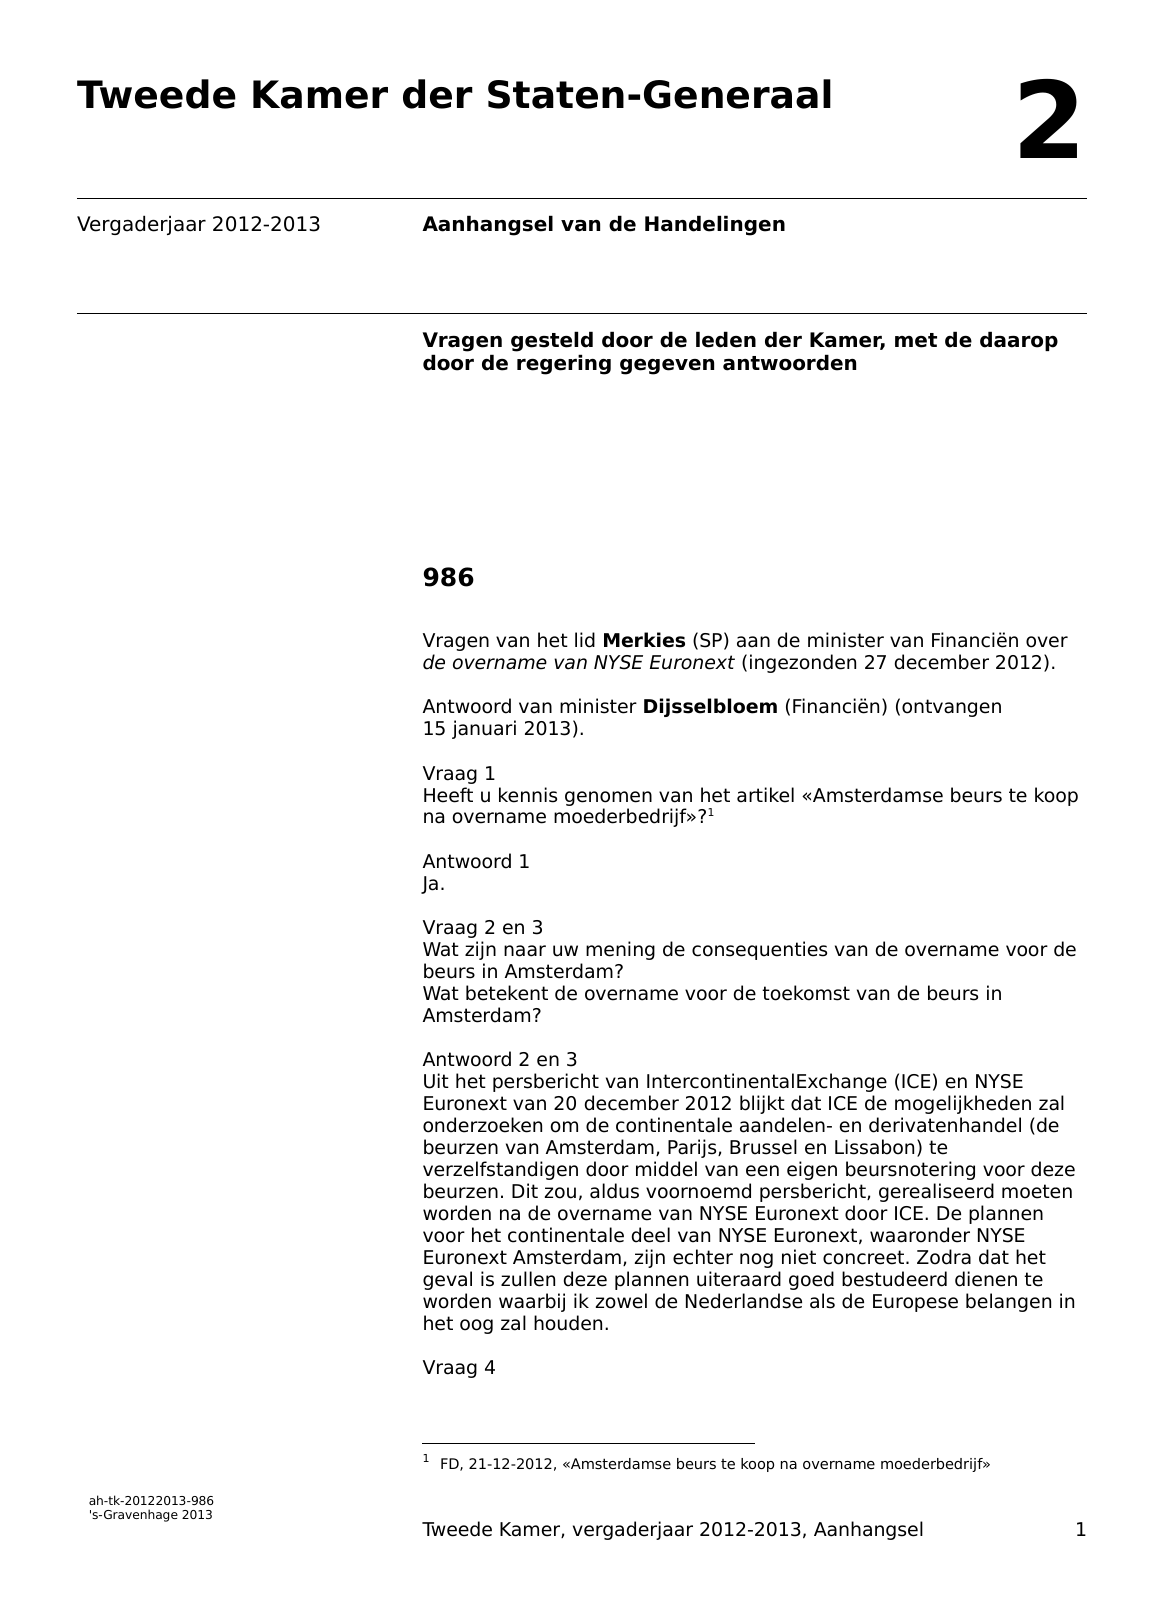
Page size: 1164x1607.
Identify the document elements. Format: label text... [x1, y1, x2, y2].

text Vraag 1 [422, 762, 1087, 784]
text Wat betekent de overname voor de toekomst van de beurs in Amsterdam? [422, 983, 1087, 1027]
text Heeft u kennis genomen van het artikel «Amsterdamse beurs te koop na overname moederbedrijf»? [422, 784, 1087, 828]
table_cell Vergaderjaar 2012-2013 [77, 199, 422, 313]
text Vraag 4 [422, 1357, 1087, 1379]
text ah-tk-20122013-986 [88, 1494, 323, 1508]
table_cell Aanhangsel van de Handelingen [422, 199, 1087, 313]
table_header Tweede Kamer der Staten-Generaal [77, 59, 886, 198]
text Vraag 2 en 3 [422, 917, 1087, 939]
text Wat zijn naar uw mening de consequenties van de overname voor de beurs in Amsterdam? [422, 939, 1087, 983]
text 's-Gravenhage 2013 [88, 1508, 323, 1522]
text Vragen van het lid Merkies (SP) aan de minister van Financiën over de overname van NYSE Euronext (ingezonden 27 december 2012). [422, 630, 1087, 674]
text Ja. [422, 873, 1087, 894]
text Antwoord van minister Dijsselbloem (Financiën) (ontvangen 15 januari 2013). [422, 696, 1087, 740]
table_header 2 [886, 59, 1087, 198]
text Uit het persbericht van IntercontinentalExchange (ICE) en NYSE Euronext van 20 december 2012 blijkt dat ICE de mogelijkheden zal onderzoeken om de continentale aandelen- en derivatenhandel (de beurzen van Amsterdam, Parijs, Brussel en Lissabon) te verzelfstandigen door middel van een eigen beursnotering voor deze beurzen. Dit zou, aldus voornoemd persbericht, gerealiseerd moeten worden na de overname van NYSE Euronext door ICE. De plannen voor het continentale deel van NYSE Euronext, waaronder NYSE Euronext Amsterdam, zijn echter nog niet concreet. Zodra dat het geval is zullen deze plannen uiteraard goed bestudeerd dienen te worden waarbij ik zowel de Nederlandse als de Europese belangen in het oog zal houden. [422, 1071, 1087, 1334]
table_cell [77, 314, 422, 375]
table_cell Vragen gesteld door de leden der Kamer, met de daarop door de regering gegeven antwoorden [422, 314, 1087, 375]
text FD, 21-12-2012, «Amsterdamse beurs te koop na overname moederbedrijf» [422, 1452, 1087, 1474]
text Antwoord 2 en 3 [422, 1049, 1087, 1071]
text 986 [422, 563, 1087, 592]
text Antwoord 1 [422, 851, 1087, 873]
